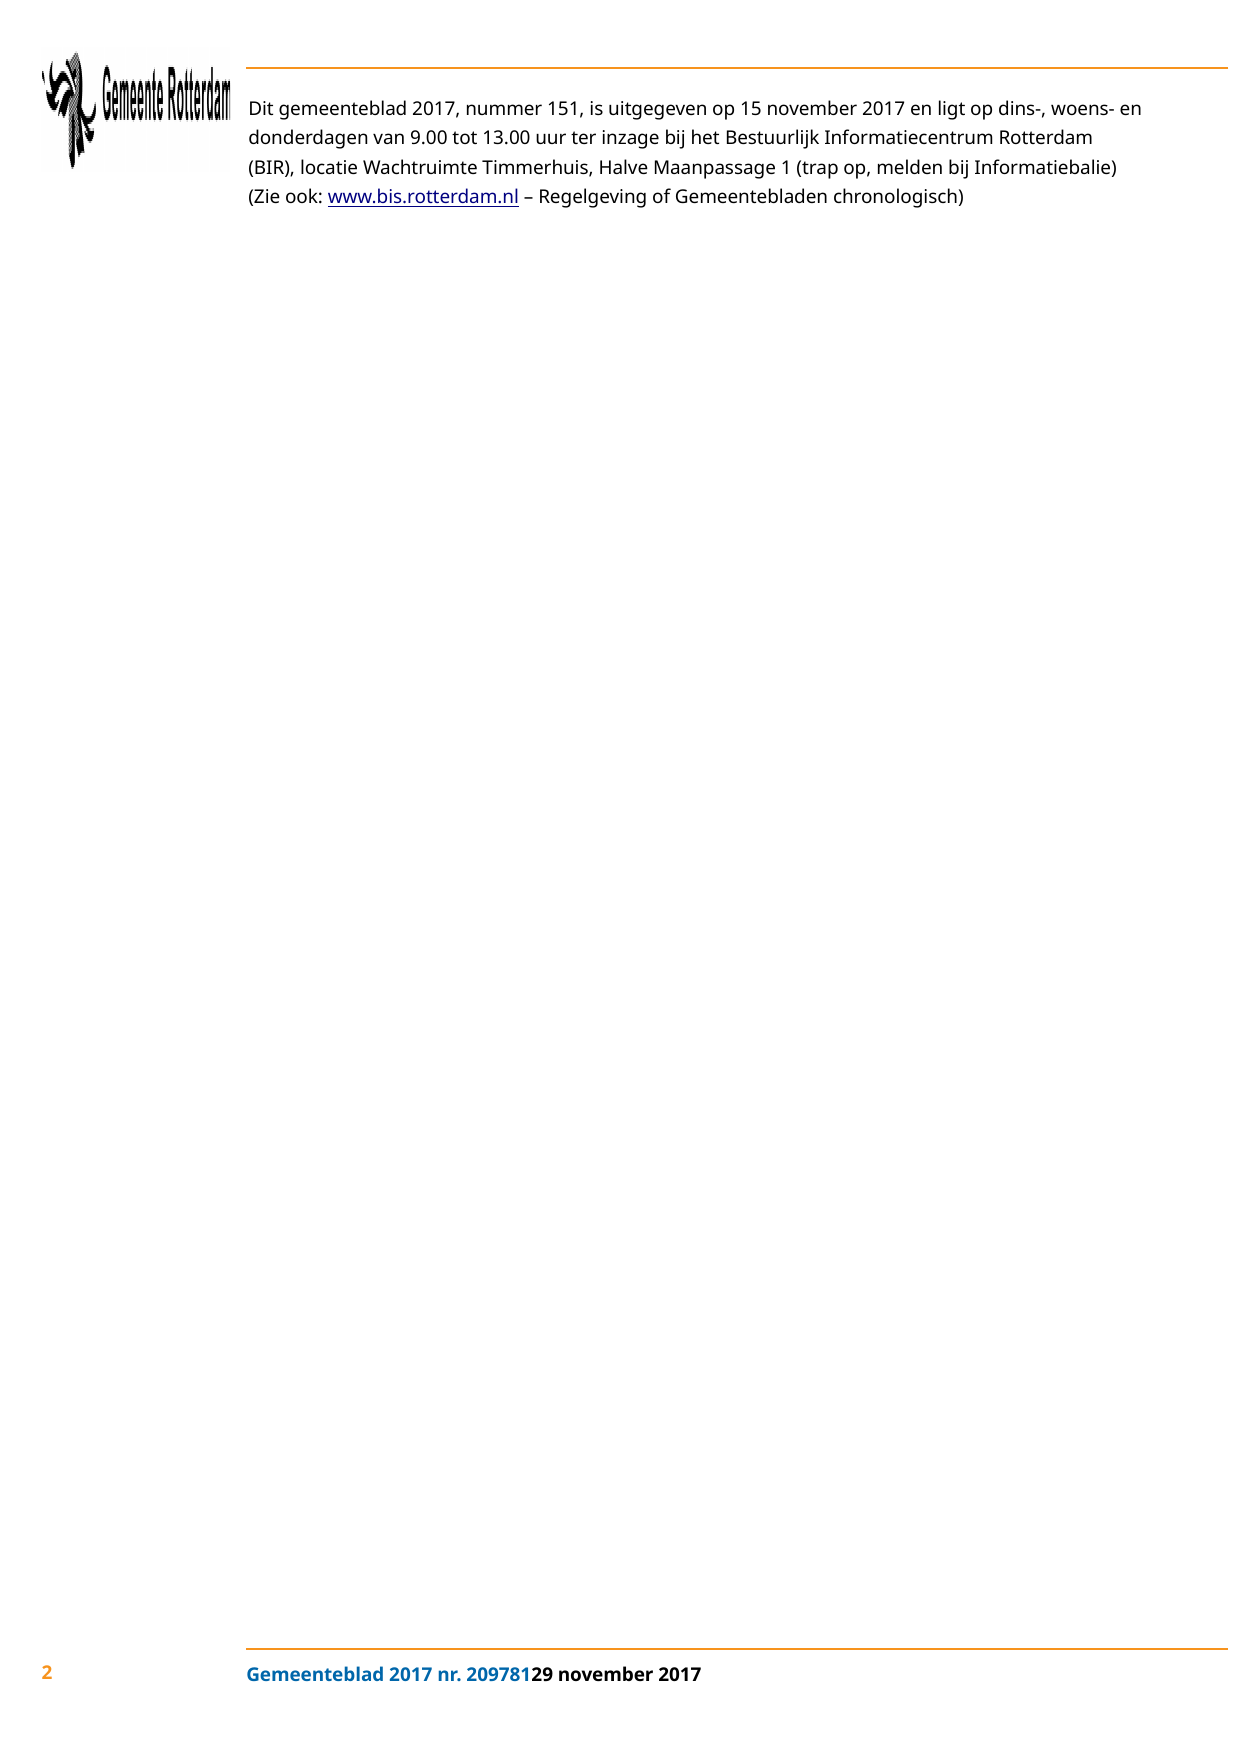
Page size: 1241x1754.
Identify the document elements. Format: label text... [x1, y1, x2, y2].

picture [41, 47, 231, 172]
text Dit gemeenteblad 2017, nummer 151, is uitgegeven op 15 november 2017 en ligt op dins-, woens- en donderdagen van 9.00 tot 13.00 uur ter inzage bij het Bestuurlijk Informatiecentrum Rotterdam (BIR), locatie Wachtruimte Timmerhuis, Halve Maanpassage 1 (trap op, melden bij Informatiebalie) [248, 95, 1152, 180]
text (Zie ook: www.bis.rotterdam.nl – Regelgeving of Gemeentebladen chronologisch) [248, 184, 1152, 209]
